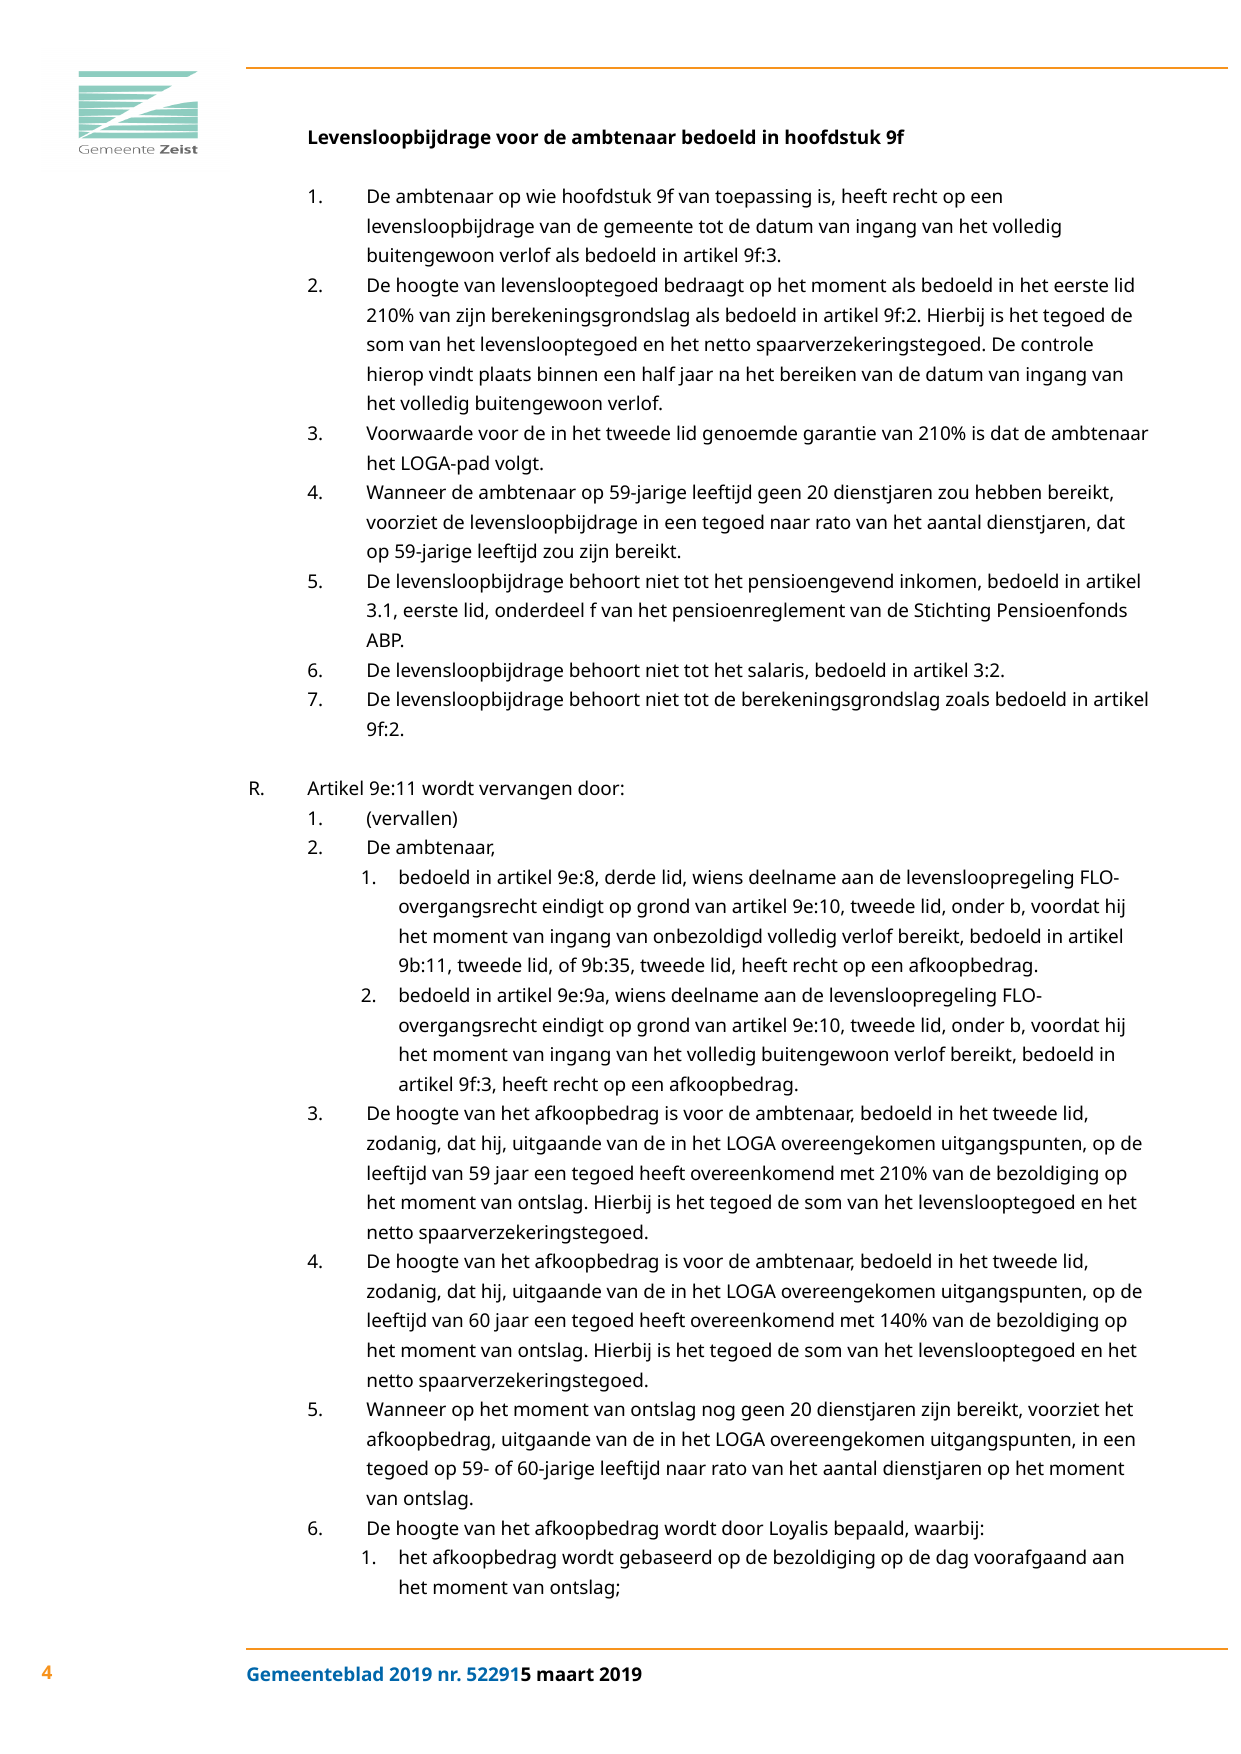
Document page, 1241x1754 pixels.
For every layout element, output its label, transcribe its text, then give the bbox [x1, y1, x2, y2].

list het afkoopbedrag wordt gebaseerd op de bezoldiging op de dag voorafgaand aan het moment van ontslag; [361, 1544, 1152, 1600]
list De levensloopbijdrage behoort niet tot de berekeningsgrondslag zoals bedoeld in artikel 9f:2. [307, 686, 1152, 742]
list De ambtenaar, [307, 834, 1152, 860]
list Voorwaarde voor de in het tweede lid genoemde garantie van 210% is dat de ambtenaar het LOGA-pad volgt. [307, 420, 1152, 476]
list De hoogte van het afkoopbedrag is voor de ambtenaar, bedoeld in het tweede lid, zodanig, dat hij, uitgaande van de in het LOGA overeengekomen uitgangspunten, op de leeftijd van 60 jaar een tegoed heeft overeenkomend met 140% van de bezoldiging op het moment van ontslag. Hierbij is het tegoed de som van het levenslooptegoed en het netto spaarverzekeringstegoed. [307, 1248, 1152, 1393]
list bedoeld in artikel 9e:8, derde lid, wiens deelname aan de levensloopregeling FLO-overgangsrecht eindigt op grond van artikel 9e:10, tweede lid, onder b, voordat hij het moment van ingang van onbezoldigd volledig verlof bereikt, bedoeld in artikel 9b:11, tweede lid, of 9b:35, tweede lid, heeft recht op een afkoopbedrag. [361, 864, 1152, 978]
list Levensloopbijdrage voor de ambtenaar bedoeld in hoofdstuk 9f [248, 124, 1152, 150]
list Artikel 9e:11 wordt vervangen door: [248, 775, 1152, 801]
list De hoogte van het afkoopbedrag is voor de ambtenaar, bedoeld in het tweede lid, zodanig, dat hij, uitgaande van de in het LOGA overeengekomen uitgangspunten, op de leeftijd van 59 jaar een tegoed heeft overeenkomend met 210% van de bezoldiging op het moment van ontslag. Hierbij is het tegoed de som van het levenslooptegoed en het netto spaarverzekeringstegoed. [307, 1101, 1152, 1245]
list De levensloopbijdrage behoort niet tot het salaris, bedoeld in artikel 3:2. [307, 657, 1152, 683]
list Wanneer op het moment van ontslag nog geen 20 dienstjaren zijn bereikt, voorziet het afkoopbedrag, uitgaande van de in het LOGA overeengekomen uitgangspunten, in een tegoed op 59- of 60-jarige leeftijd naar rato van het aantal dienstjaren op het moment van ontslag. [307, 1396, 1152, 1511]
picture [41, 47, 231, 172]
list De hoogte van levenslooptegoed bedraagt op het moment als bedoeld in het eerste lid 210% van zijn berekeningsgrondslag als bedoeld in artikel 9f:2. Hierbij is het tegoed de som van het levenslooptegoed en het netto spaarverzekeringstegoed. De controle hierop vindt plaats binnen een half jaar na het bereiken van de datum van ingang van het volledig buitengewoon verlof. [307, 272, 1152, 416]
list bedoeld in artikel 9e:9a, wiens deelname aan de levensloopregeling FLO-overgangsrecht eindigt op grond van artikel 9e:10, tweede lid, onder b, voordat hij het moment van ingang van het volledig buitengewoon verlof bereikt, bedoeld in artikel 9f:3, heeft recht op een afkoopbedrag. [361, 982, 1152, 1097]
list De levensloopbijdrage behoort niet tot het pensioengevend inkomen, bedoeld in artikel 3.1, eerste lid, onderdeel f van het pensioenreglement van de Stichting Pensioenfonds ABP. [307, 568, 1152, 653]
list (vervallen) [307, 805, 1152, 831]
list De hoogte van het afkoopbedrag wordt door Loyalis bepaald, waarbij: [307, 1515, 1152, 1541]
list De ambtenaar op wie hoofdstuk 9f van toepassing is, heeft recht op een levensloopbijdrage van de gemeente tot de datum van ingang van het volledig buitengewoon verlof als bedoeld in artikel 9f:3. [307, 183, 1152, 268]
list Wanneer de ambtenaar op 59-jarige leeftijd geen 20 dienstjaren zou hebben bereikt, voorziet de levensloopbijdrage in een tegoed naar rato van het aantal dienstjaren, dat op 59-jarige leeftijd zou zijn bereikt. [307, 479, 1152, 564]
